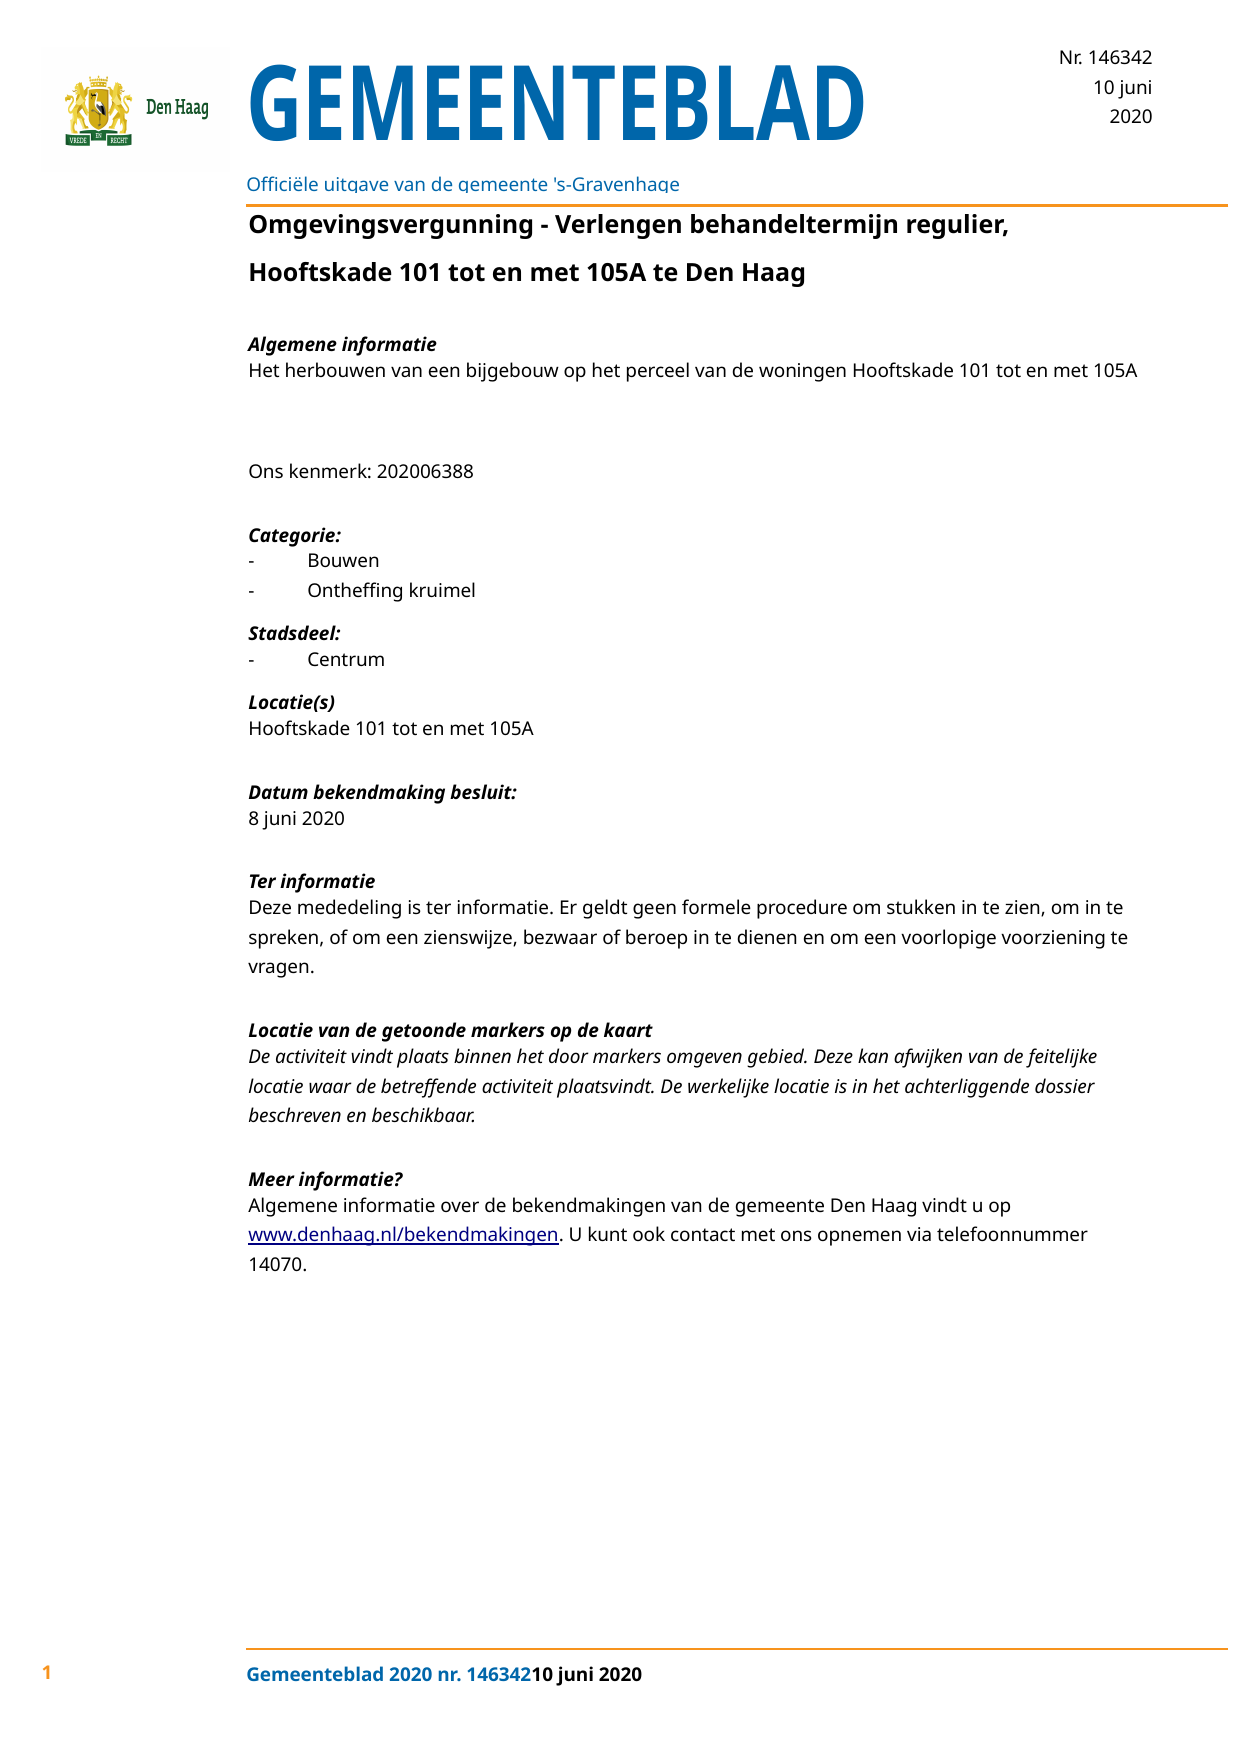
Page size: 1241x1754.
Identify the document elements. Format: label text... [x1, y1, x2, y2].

text Locatie van de getoonde markers op de kaart [248, 1017, 1152, 1043]
list Ontheffing kruimel [248, 577, 1152, 603]
text Meer informatie? [248, 1166, 1152, 1192]
text Datum bekendmaking besluit: [248, 779, 1152, 805]
list Centrum [248, 646, 1152, 672]
text Algemene informatie [248, 331, 1152, 357]
text Ter informatie [248, 869, 1152, 894]
text Ons kenmerk: 202006388 [248, 458, 1152, 484]
text Hooftskade 101 tot en met 105A [248, 715, 1152, 741]
text Locatie(s) [248, 689, 1152, 715]
text Stadsdeel: [248, 620, 1152, 646]
picture [41, 47, 231, 172]
text 8 juni 2020 [248, 805, 1152, 830]
text De activiteit vindt plaats binnen het door markers omgeven gebied. Deze kan afwijken van de feitelijke locatie waar de betreffende activiteit plaatsvindt. De werkelijke locatie is in het achterliggende dossier beschreven en beschikbaar. [248, 1043, 1152, 1128]
text Het herbouwen van een bijgebouw op het perceel van de woningen Hooftskade 101 tot en met 105A [248, 357, 1152, 383]
text Algemene informatie over de bekendmakingen van de gemeente Den Haag vindt u op www.denhaag.nl/bekendmakingen. U kunt ook contact met ons opnemen via telefoonnummer 14070. [248, 1192, 1152, 1277]
text Deze mededeling is ter informatie. Er geldt geen formele procedure om stukken in te zien, om in te spreken, of om een zienswijze, bezwaar of beroep in te dienen en om een voorlopige voorziening te vragen. [248, 894, 1152, 979]
text Omgevingsvergunning - Verlengen behandeltermijn regulier, Hooftskade 101 tot en met 105A te Den Haag [248, 207, 1152, 288]
list Bouwen [248, 548, 1152, 573]
text Categorie: [248, 522, 1152, 548]
